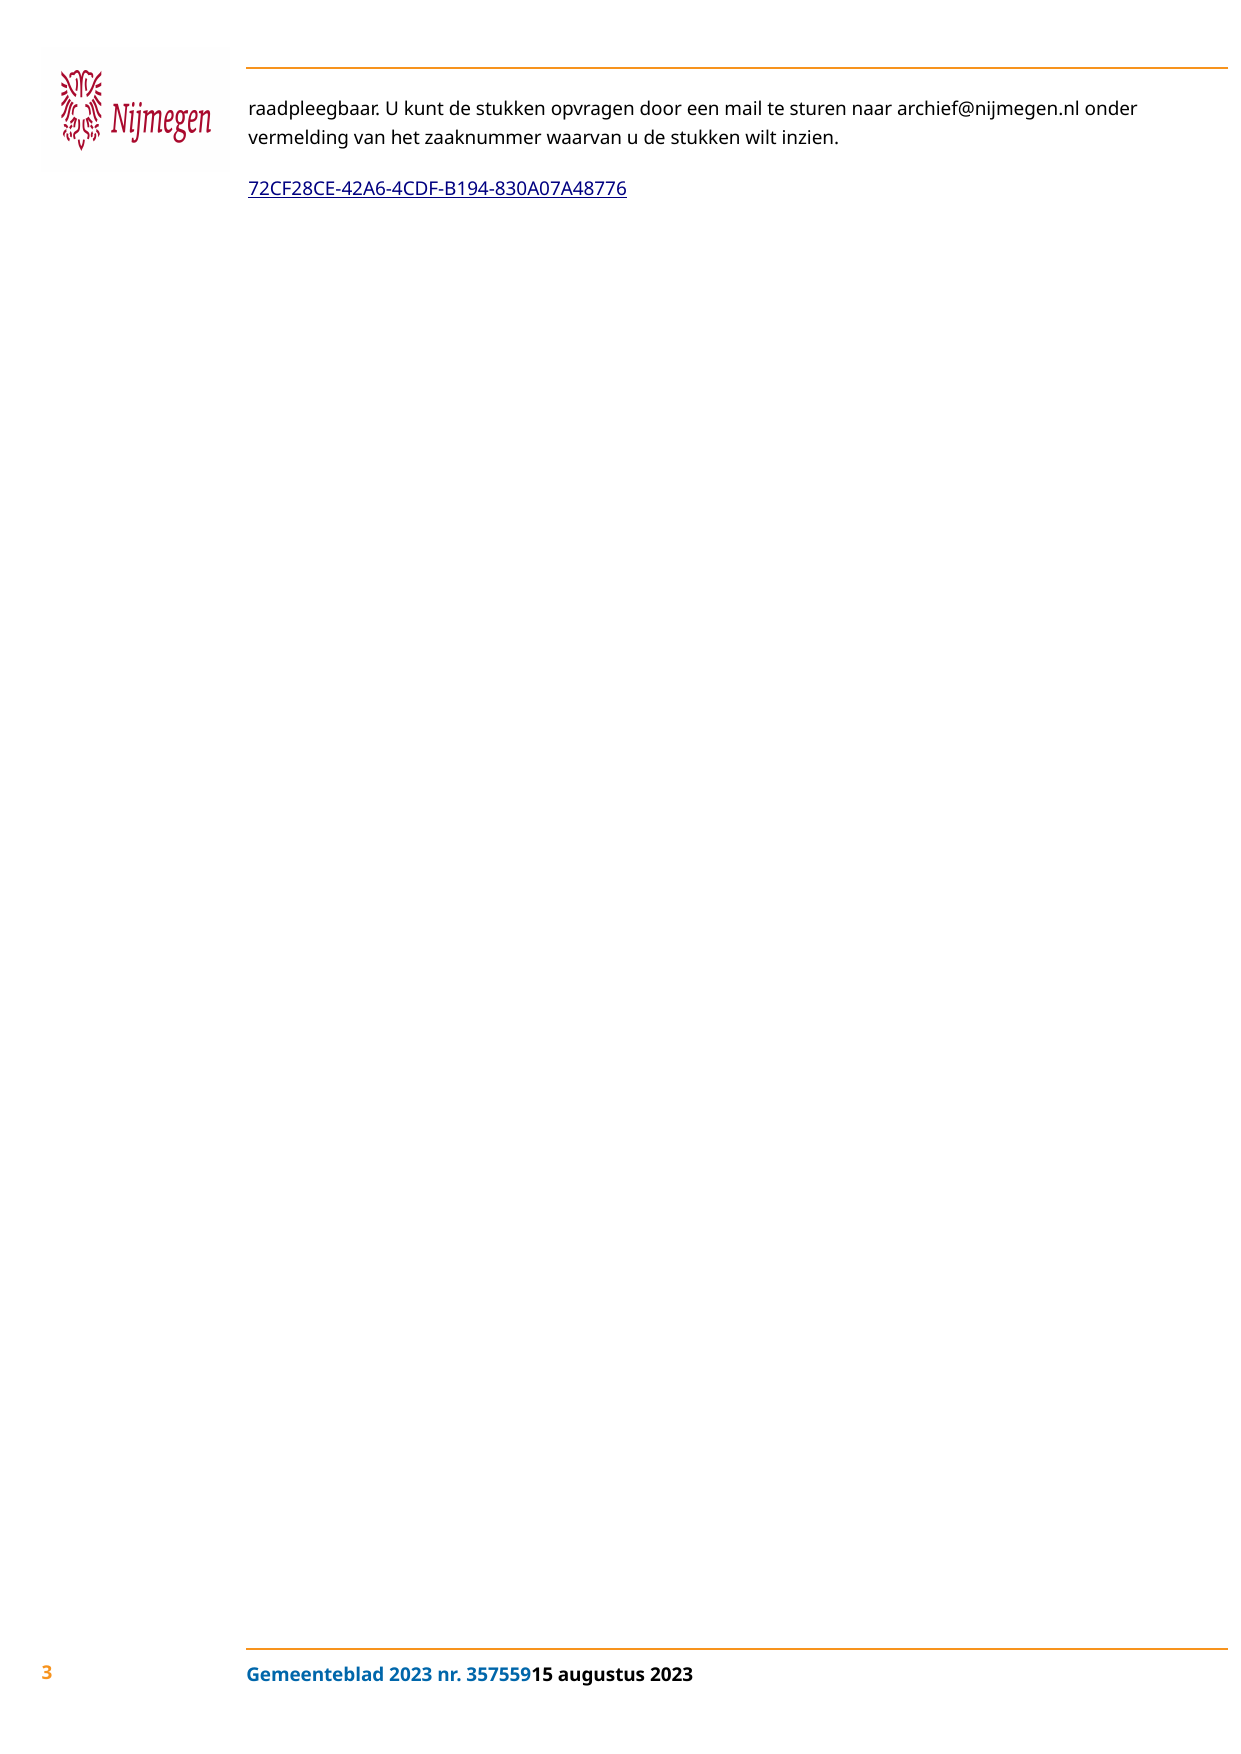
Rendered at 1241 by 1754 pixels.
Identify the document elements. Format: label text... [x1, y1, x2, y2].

text 72CF28CE-42A6-4CDF-B194-830A07A48776 [248, 175, 1152, 201]
picture [41, 47, 231, 172]
text raadpleegbaar. U kunt de stukken opvragen door een mail te sturen naar archief@nijmegen.nl onder vermelding van het zaaknummer waarvan u de stukken wilt inzien. [248, 95, 1152, 150]
